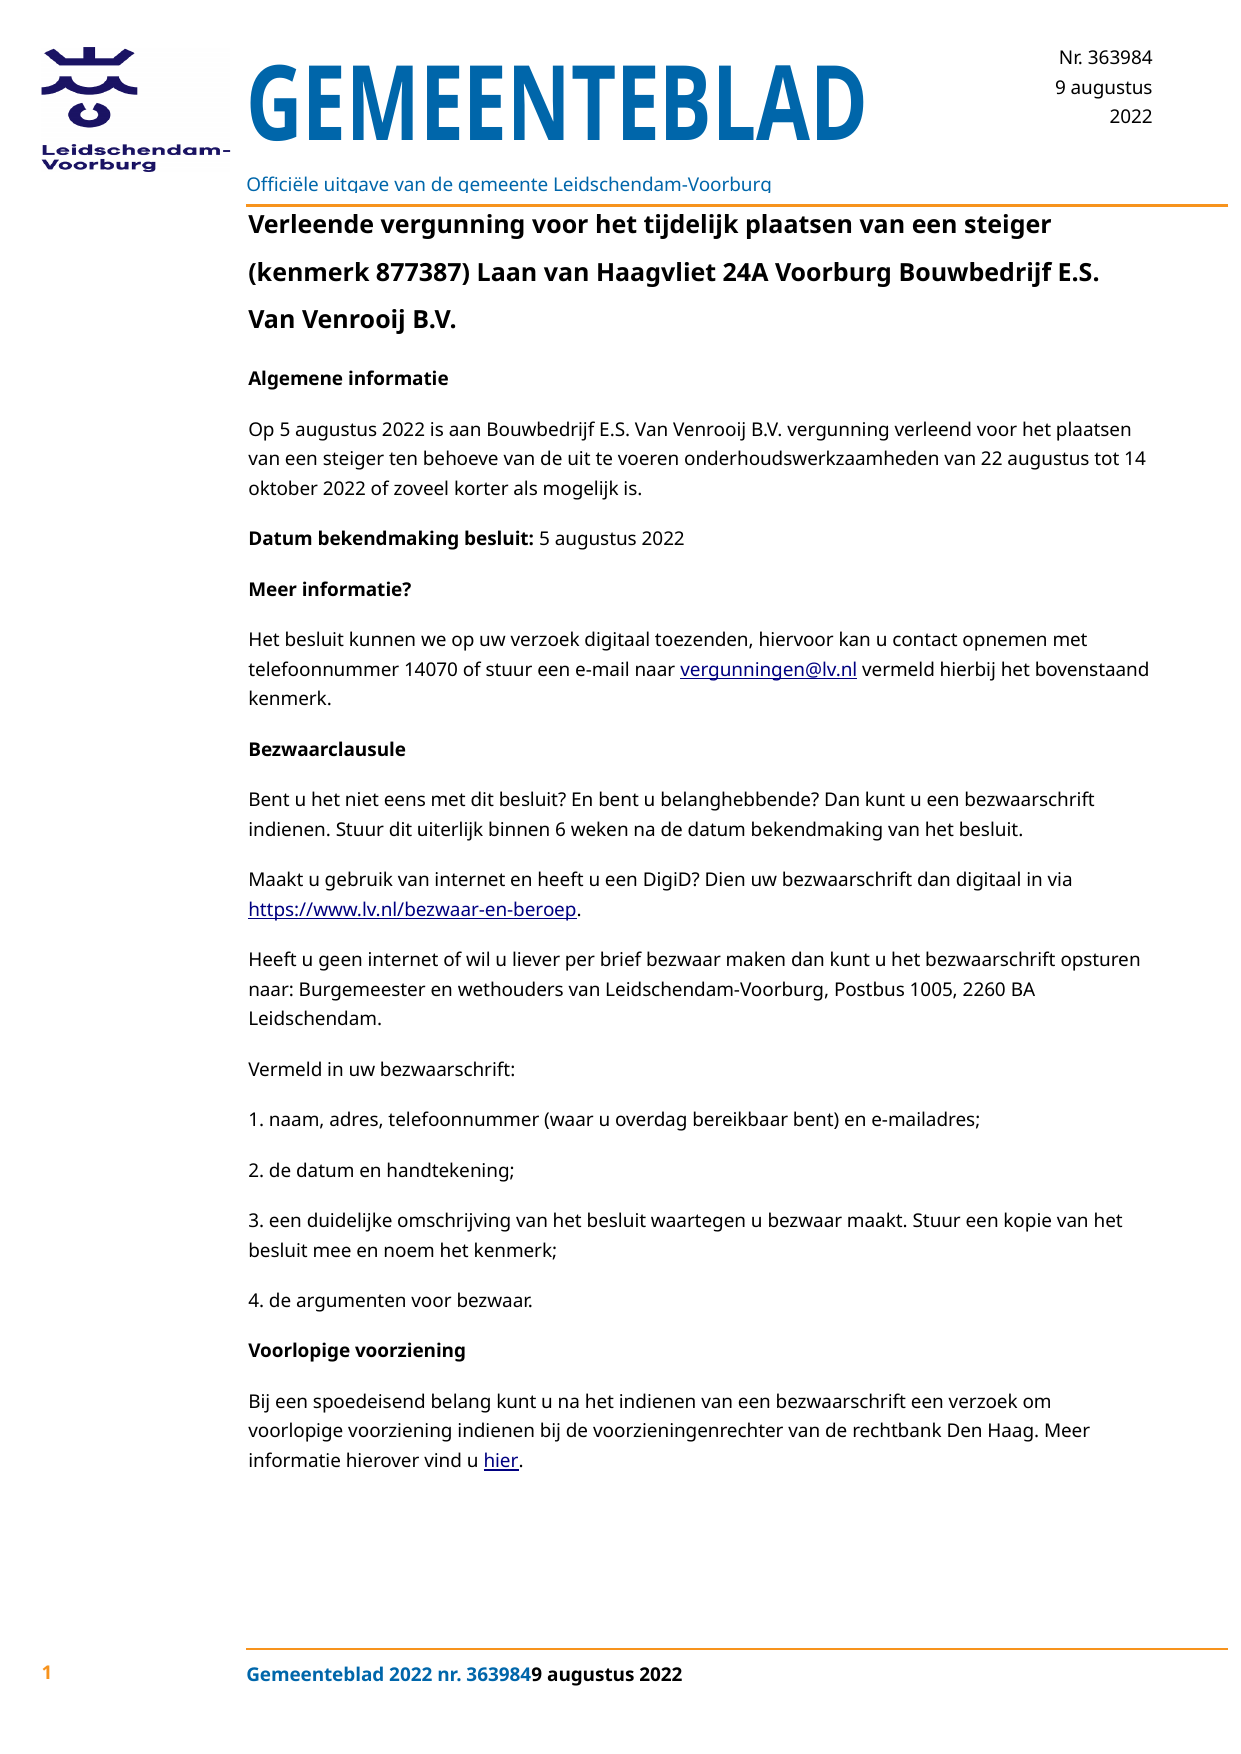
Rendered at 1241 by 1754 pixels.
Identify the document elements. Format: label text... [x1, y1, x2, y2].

text 3. een duidelijke omschrijving van het besluit waartegen u bezwaar maakt. Stuur een kopie van het besluit mee en noem het kenmerk; [248, 1207, 1152, 1262]
text Maakt u gebruik van internet en heeft u een DigiD? Dien uw bezwaarschrift dan digitaal in via https://www.lv.nl/bezwaar-en-beroep. [248, 866, 1152, 922]
picture [41, 47, 231, 172]
text Vermeld in uw bezwaarschrift: [248, 1056, 1152, 1082]
text Voorlopige voorziening [248, 1338, 1152, 1363]
text Meer informatie? [248, 576, 1152, 602]
text 1. naam, adres, telefoonnummer (waar u overdag bereikbaar bent) en e-mailadres; [248, 1106, 1152, 1132]
text Op 5 augustus 2022 is aan Bouwbedrijf E.S. Van Venrooij B.V. vergunning verleend voor het plaatsen van een steiger ten behoeve van de uit te voeren onderhoudswerkzaamheden van 22 augustus tot 14 oktober 2022 of zoveel korter als mogelijk is. [248, 416, 1152, 501]
text 4. de argumenten voor bezwaar. [248, 1287, 1152, 1313]
text Bij een spoedeisend belang kunt u na het indienen van een bezwaarschrift een verzoek om voorlopige voorziening indienen bij de voorzieningenrechter van de rechtbank Den Haag. Meer informatie hierover vind u hier. [248, 1388, 1152, 1473]
text Bezwaarclausule [248, 736, 1152, 762]
text Algemene informatie [248, 366, 1152, 391]
text Heeft u geen internet of wil u liever per brief bezwaar maken dan kunt u het bezwaarschrift opsturen naar: Burgemeester en wethouders van Leidschendam-Voorburg, Postbus 1005, 2260 BA Leidschendam. [248, 946, 1152, 1031]
text Datum bekendmaking besluit: 5 augustus 2022 [248, 526, 1152, 551]
text Bent u het niet eens met dit besluit? En bent u belanghebbende? Dan kunt u een bezwaarschrift indienen. Stuur dit uiterlijk binnen 6 weken na de datum bekendmaking van het besluit. [248, 786, 1152, 842]
text Het besluit kunnen we op uw verzoek digitaal toezenden, hiervoor kan u contact opnemen met telefoonnummer 14070 of stuur een e-mail naar vergunningen@lv.nl vermeld hierbij het bovenstaand kenmerk. [248, 626, 1152, 711]
text 2. de datum en handtekening; [248, 1157, 1152, 1182]
text Verleende vergunning voor het tijdelijk plaatsen van een steiger (kenmerk 877387) Laan van Haagvliet 24A Voorburg Bouwbedrijf E.S. Van Venrooij B.V. [248, 207, 1152, 336]
